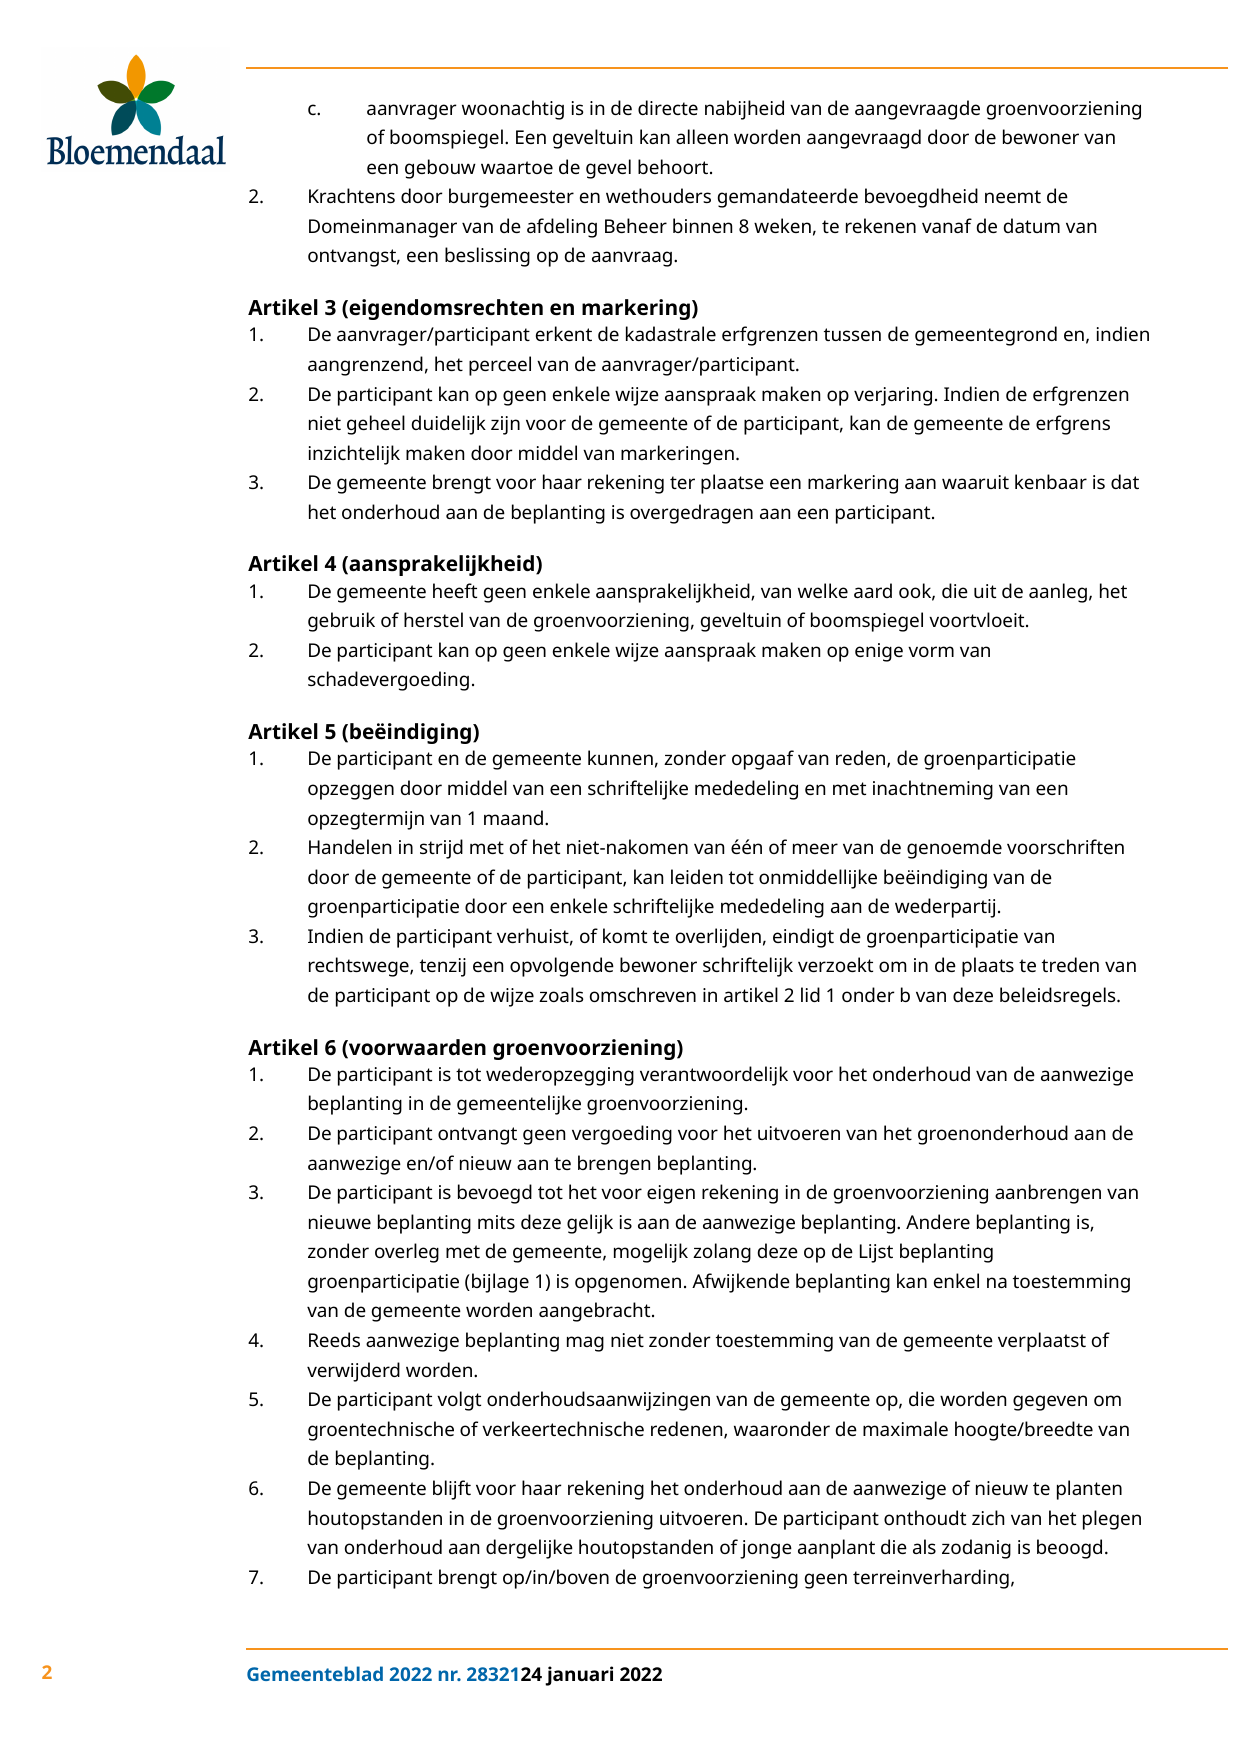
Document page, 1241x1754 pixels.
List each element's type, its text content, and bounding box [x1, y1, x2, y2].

list De aanvrager/participant erkent de kadastrale erfgrenzen tussen de gemeentegrond en, indien aangrenzend, het perceel van de aanvrager/participant. [248, 322, 1152, 377]
list Reeds aanwezige beplanting mag niet zonder toestemming van de gemeente verplaatst of verwijderd worden. [248, 1327, 1152, 1383]
list De participant is bevoegd tot het voor eigen rekening in de groenvoorziening aanbrengen van nieuwe beplanting mits deze gelijk is aan de aanwezige beplanting. Andere beplanting is, zonder overleg met de gemeente, mogelijk zolang deze op de Lijst beplanting groenparticipatie (bijlage 1) is opgenomen. Afwijkende beplanting kan enkel na toestemming van de gemeente worden aangebracht. [248, 1179, 1152, 1323]
picture [41, 47, 231, 172]
list De gemeente heeft geen enkele aansprakelijkheid, van welke aard ook, die uit de aanleg, het gebruik of herstel van de groenvoorziening, geveltuin of boomspiegel voortvloeit. [248, 578, 1152, 633]
list De gemeente brengt voor haar rekening ter plaatse een markering aan waaruit kenbaar is dat het onderhoud aan de beplanting is overgedragen aan een participant. [248, 469, 1152, 525]
text Artikel 3 (eigendomsrechten en markering) [248, 293, 1152, 322]
list De participant en de gemeente kunnen, zonder opgaaf van reden, de groenparticipatie opzeggen door middel van een schriftelijke mededeling en met inachtneming van een opzegtermijn van 1 maand. [248, 746, 1152, 830]
list Indien de participant verhuist, of komt te overlijden, eindigt de groenparticipatie van rechtswege, tenzij een opvolgende bewoner schriftelijk verzoekt om in de plaats te treden van de participant op de wijze zoals omschreven in artikel 2 lid 1 onder b van deze beleidsregels. [248, 923, 1152, 1008]
list aanvrager woonachtig is in de directe nabijheid van de aangevraagde groenvoorziening of boomspiegel. Een geveltuin kan alleen worden aangevraagd door de bewoner van een gebouw waartoe de gevel behoort. [307, 95, 1152, 180]
list De participant ontvangt geen vergoeding voor het uitvoeren van het groenonderhoud aan de aanwezige en/of nieuw aan te brengen beplanting. [248, 1120, 1152, 1176]
list De participant kan op geen enkele wijze aanspraak maken op enige vorm van schadevergoeding. [248, 637, 1152, 692]
list De participant kan op geen enkele wijze aanspraak maken op verjaring. Indien de erfgrenzen niet geheel duidelijk zijn voor de gemeente of de participant, kan de gemeente de erfgrens inzichtelijk maken door middel van markeringen. [248, 381, 1152, 466]
text Artikel 6 (voorwaarden groenvoorziening) [248, 1033, 1152, 1061]
text Artikel 5 (beëindiging) [248, 717, 1152, 746]
list Krachtens door burgemeester en wethouders gemandateerde bevoegdheid neemt de Domeinmanager van de afdeling Beheer binnen 8 weken, te rekenen vanaf de datum van ontvangst, een beslissing op de aanvraag. [248, 183, 1152, 268]
text Artikel 4 (aansprakelijkheid) [248, 549, 1152, 578]
list De participant is tot wederopzegging verantwoordelijk voor het onderhoud van de aanwezige beplanting in de gemeentelijke groenvoorziening. [248, 1061, 1152, 1116]
list Handelen in strijd met of het niet-nakomen van één of meer van de genoemde voorschriften door de gemeente of de participant, kan leiden tot onmiddellijke beëindiging van de groenparticipatie door een enkele schriftelijke mededeling aan de wederpartij. [248, 834, 1152, 919]
list De gemeente blijft voor haar rekening het onderhoud aan de aanwezige of nieuw te planten houtopstanden in de groenvoorziening uitvoeren. De participant onthoudt zich van het plegen van onderhoud aan dergelijke houtopstanden of jonge aanplant die als zodanig is beoogd. [248, 1475, 1152, 1560]
list De participant brengt op/in/boven de groenvoorziening geen terreinverharding, [248, 1564, 1152, 1590]
list De participant volgt onderhoudsaanwijzingen van de gemeente op, die worden gegeven om groentechnische of verkeertechnische redenen, waaronder de maximale hoogte/breedte van de beplanting. [248, 1386, 1152, 1471]
